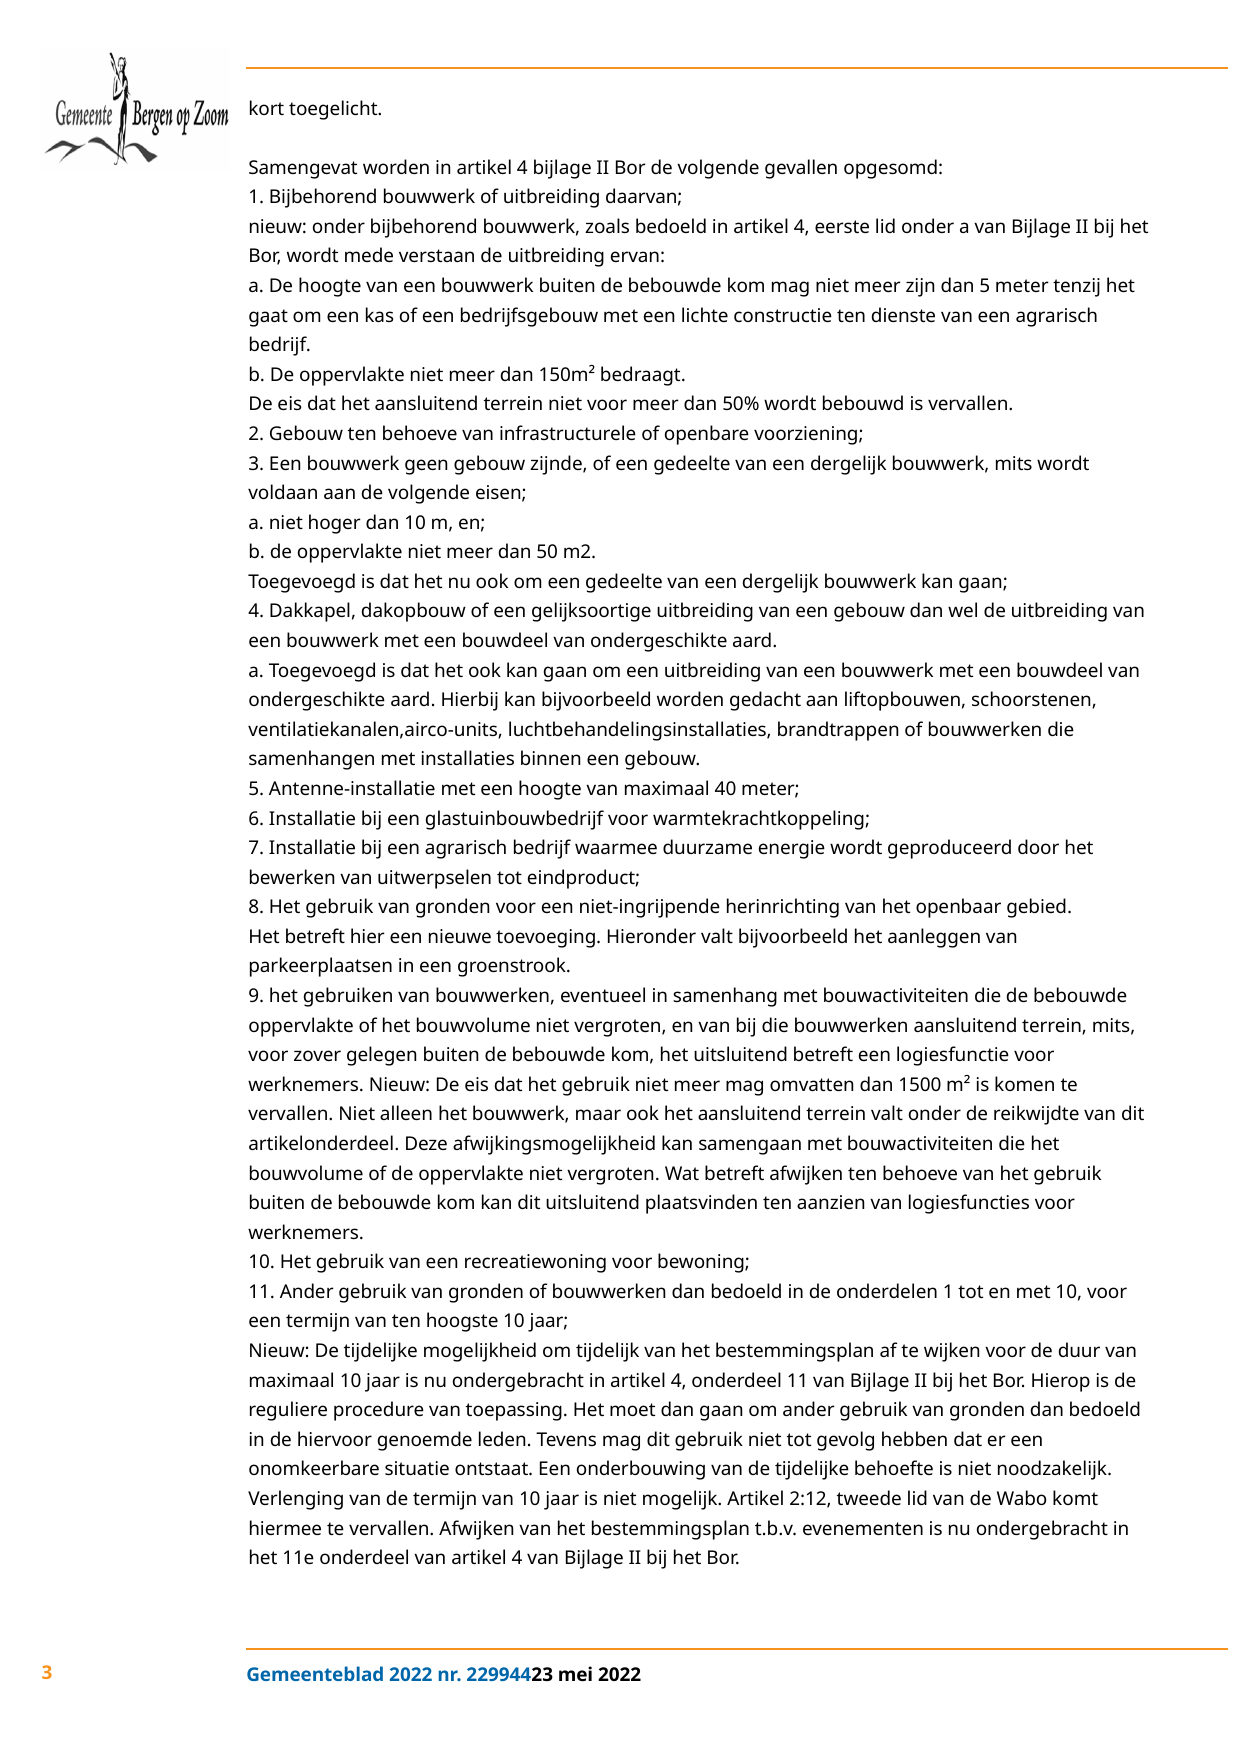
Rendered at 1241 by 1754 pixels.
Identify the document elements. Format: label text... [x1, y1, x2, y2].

text 1. Bijbehorend bouwwerk of uitbreiding daarvan; [248, 183, 1152, 209]
text Nieuw: De tijdelijke mogelijkheid om tijdelijk van het bestemmingsplan af te wijken voor de duur van maximaal 10 jaar is nu ondergebracht in artikel 4, onderdeel 11 van Bijlage II bij het Bor. Hierop is de reguliere procedure van toepassing. Het moet dan gaan om ander gebruik van gronden dan bedoeld in de hiervoor genoemde leden. Tevens mag dit gebruik niet tot gevolg hebben dat er een onomkeerbare situatie ontstaat. Een onderbouwing van de tijdelijke behoefte is niet noodzakelijk. Verlenging van de termijn van 10 jaar is niet mogelijk. Artikel 2:12, tweede lid van de Wabo komt hiermee te vervallen. Afwijken van het bestemmingsplan t.b.v. evenementen is nu ondergebracht in het 11e onderdeel van artikel 4 van Bijlage II bij het Bor. [248, 1337, 1152, 1570]
text Samengevat worden in artikel 4 bijlage II Bor de volgende gevallen opgesomd: [248, 154, 1152, 180]
text 3. Een bouwwerk geen gebouw zijnde, of een gedeelte van een dergelijk bouwwerk, mits wordt voldaan aan de volgende eisen; [248, 450, 1152, 505]
text Toegevoegd is dat het nu ook om een gedeelte van een dergelijk bouwwerk kan gaan; [248, 568, 1152, 594]
text 2. Gebouw ten behoeve van infrastructurele of openbare voorziening; [248, 420, 1152, 446]
text 4. Dakkapel, dakopbouw of een gelijksoortige uitbreiding van een gebouw dan wel de uitbreiding van een bouwwerk met een bouwdeel van ondergeschikte aard. [248, 598, 1152, 653]
text nieuw: onder bijbehorend bouwwerk, zoals bedoeld in artikel 4, eerste lid onder a van Bijlage II bij het Bor, wordt mede verstaan de uitbreiding ervan: [248, 213, 1152, 268]
text b. de oppervlakte niet meer dan 50 m2. [248, 538, 1152, 564]
text a. Toegevoegd is dat het ook kan gaan om een uitbreiding van een bouwwerk met een bouwdeel van ondergeschikte aard. Hierbij kan bijvoorbeeld worden gedacht aan liftopbouwen, schoorstenen, ventilatiekanalen,airco-units, luchtbehandelingsinstallaties, brandtrappen of bouwwerken die samenhangen met installaties binnen een gebouw. [248, 657, 1152, 771]
text b. De oppervlakte niet meer dan 150m² bedraagt. [248, 361, 1152, 387]
text 6. Installatie bij een glastuinbouwbedrijf voor warmtekrachtkoppeling; [248, 805, 1152, 831]
text Het betreft hier een nieuwe toevoeging. Hieronder valt bijvoorbeeld het aanleggen van parkeerplaatsen in een groenstrook. [248, 923, 1152, 978]
text 5. Antenne-installatie met een hoogte van maximaal 40 meter; [248, 775, 1152, 801]
text a. niet hoger dan 10 m, en; [248, 509, 1152, 535]
text 7. Installatie bij een agrarisch bedrijf waarmee duurzame energie wordt geproduceerd door het bewerken van uitwerpselen tot eindproduct; [248, 834, 1152, 890]
text kort toegelicht. [248, 95, 1152, 121]
text 11. Ander gebruik van gronden of bouwwerken dan bedoeld in de onderdelen 1 tot en met 10, voor een termijn van ten hoogste 10 jaar; [248, 1278, 1152, 1333]
text a. De hoogte van een bouwwerk buiten de bebouwde kom mag niet meer zijn dan 5 meter tenzij het gaat om een kas of een bedrijfsgebouw met een lichte constructie ten dienste van een agrarisch bedrijf. [248, 272, 1152, 357]
text 9. het gebruiken van bouwwerken, eventueel in samenhang met bouwactiviteiten die de bebouwde oppervlakte of het bouwvolume niet vergroten, en van bij die bouwwerken aansluitend terrein, mits, voor zover gelegen buiten de bebouwde kom, het uitsluitend betreft een logiesfunctie voor werknemers. Nieuw: De eis dat het gebruik niet meer mag omvatten dan 1500 m² is komen te vervallen. Niet alleen het bouwwerk, maar ook het aansluitend terrein valt onder de reikwijdte van dit artikelonderdeel. Deze afwijkingsmogelijkheid kan samengaan met bouwactiviteiten die het bouwvolume of de oppervlakte niet vergroten. Wat betreft afwijken ten behoeve van het gebruik buiten de bebouwde kom kan dit uitsluitend plaatsvinden ten aanzien van logiesfuncties voor werknemers. [248, 982, 1152, 1245]
text De eis dat het aansluitend terrein niet voor meer dan 50% wordt bebouwd is vervallen. [248, 391, 1152, 416]
text 10. Het gebruik van een recreatiewoning voor bewoning; [248, 1248, 1152, 1274]
text 8. Het gebruik van gronden voor een niet-ingrijpende herinrichting van het openbaar gebied. [248, 893, 1152, 919]
picture [41, 47, 231, 172]
